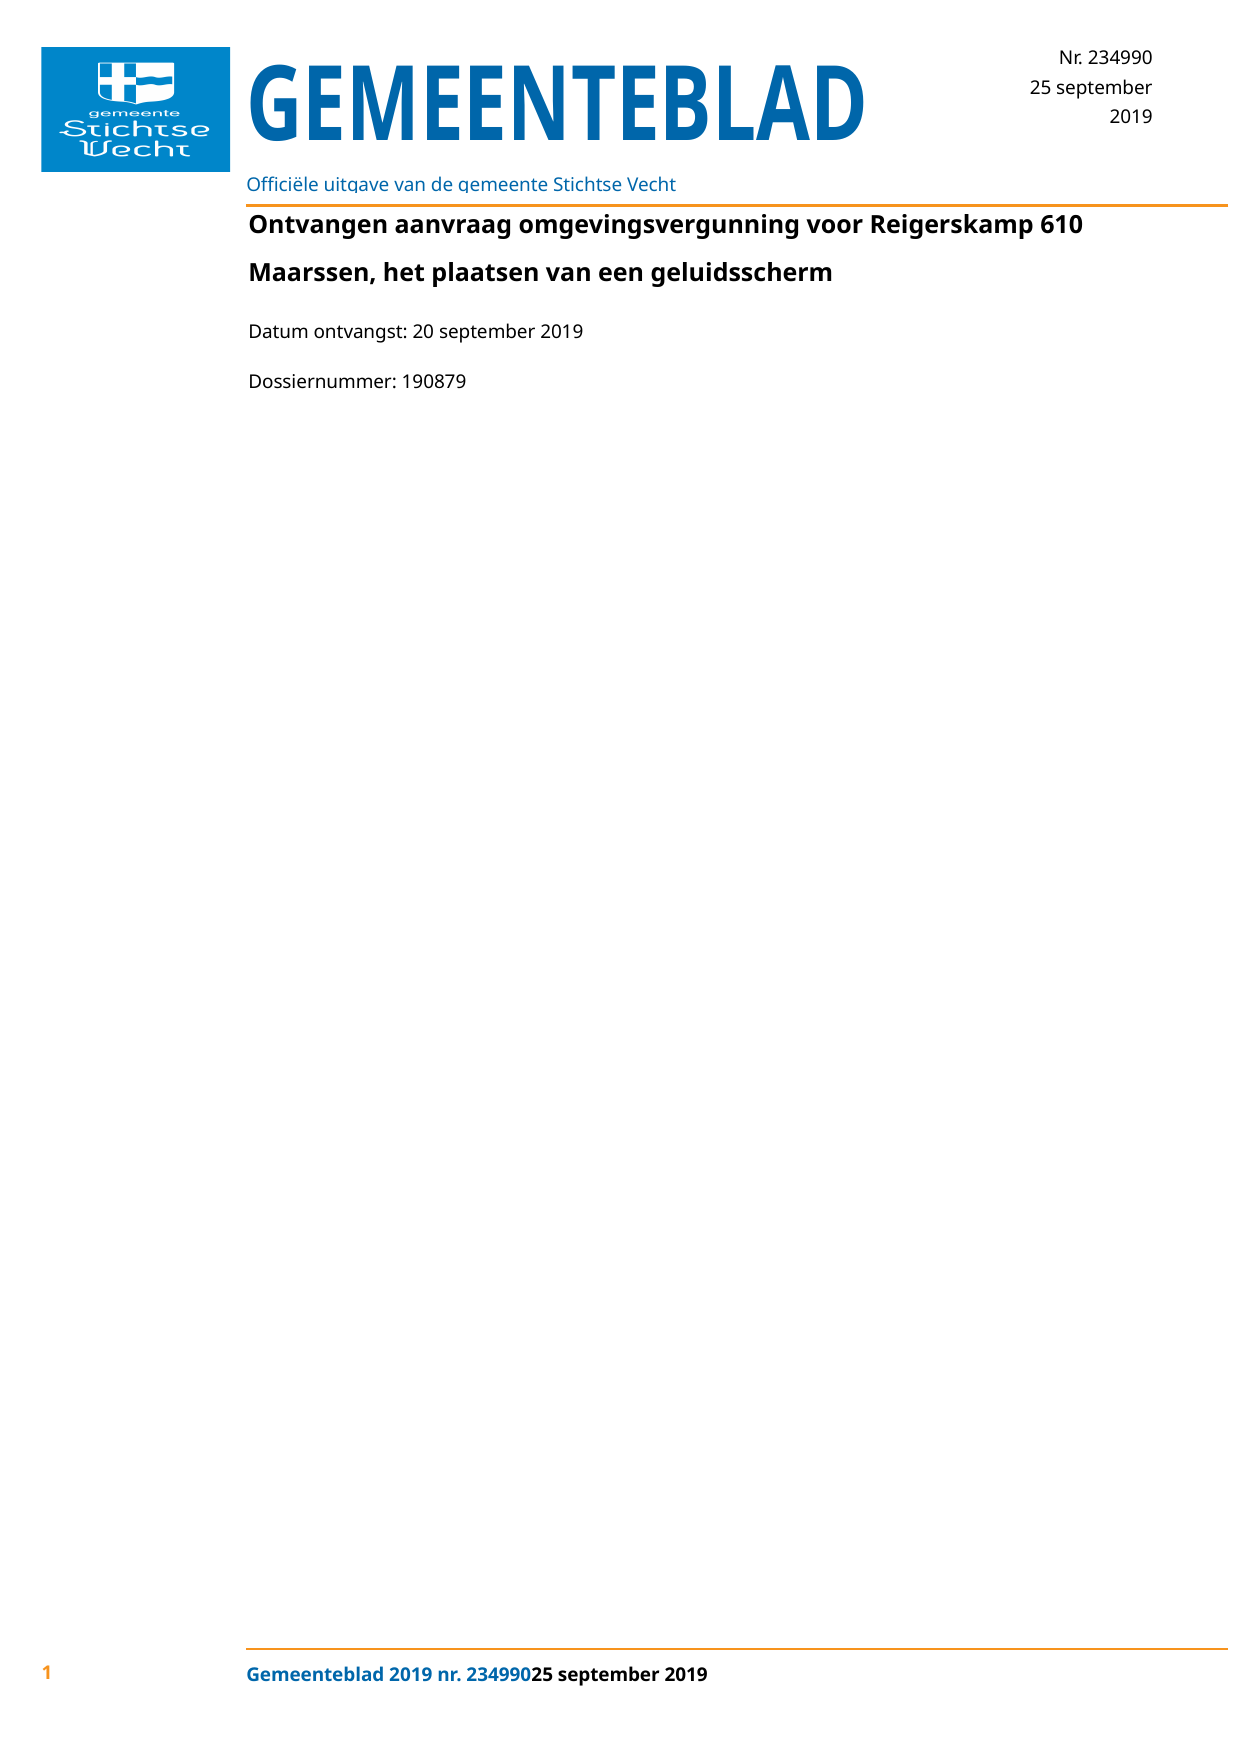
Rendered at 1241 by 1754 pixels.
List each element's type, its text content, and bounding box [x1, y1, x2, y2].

text Ontvangen aanvraag omgevingsvergunning voor Reigerskamp 610 Maarssen, het plaatsen van een geluidsscherm [248, 207, 1152, 288]
text Dossiernummer: 190879 [248, 368, 1152, 394]
text Datum ontvangst: 20 september 2019 [248, 318, 1152, 344]
picture [137, 63, 174, 103]
picture [99, 63, 135, 101]
